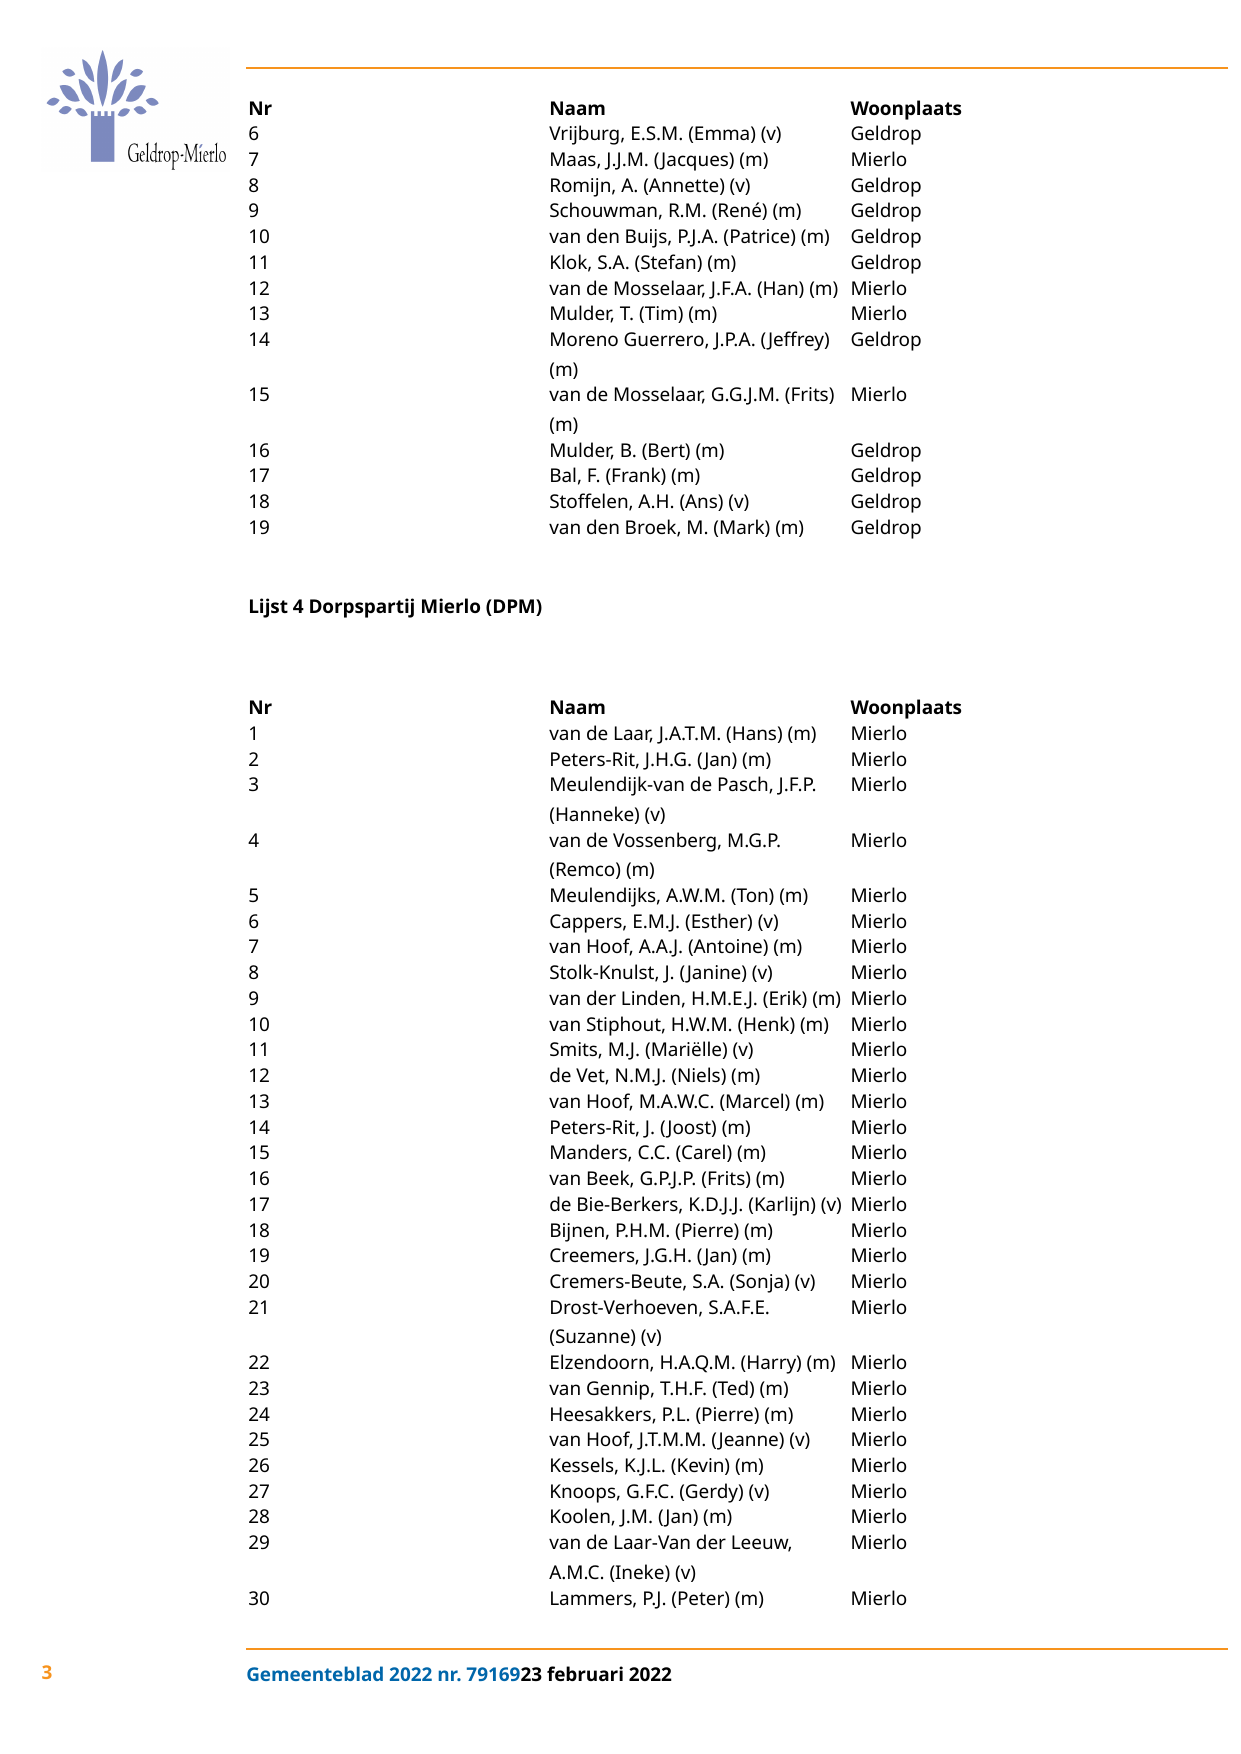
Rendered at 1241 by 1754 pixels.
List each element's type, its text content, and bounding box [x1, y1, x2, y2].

table_cell van Gennip, T.H.F. (Ted) (m) [549, 1375, 850, 1401]
table_cell Mierlo [850, 1191, 1152, 1217]
table_cell 6 [248, 908, 549, 934]
table_cell 16 [248, 1165, 549, 1191]
table_cell 10 [248, 1011, 549, 1037]
table_cell Mierlo [850, 1217, 1152, 1242]
table_cell Lammers, P.J. (Peter) (m) [549, 1585, 850, 1610]
table_cell Geldrop [850, 224, 1152, 249]
table_cell 25 [248, 1426, 549, 1452]
table_cell Geldrop [850, 437, 1152, 463]
table_cell 10 [248, 224, 549, 249]
table_cell 2 [248, 746, 549, 772]
table_cell 9 [248, 985, 549, 1011]
table_cell Mierlo [850, 934, 1152, 959]
table_cell de Vet, N.M.J. (Niels) (m) [549, 1063, 850, 1088]
table_cell van Hoof, J.T.M.M. (Jeanne) (v) [549, 1426, 850, 1452]
table_cell van den Buijs, P.J.A. (Patrice) (m) [549, 224, 850, 249]
table_cell Mierlo [850, 908, 1152, 934]
table_cell 8 [248, 960, 549, 985]
table_cell Geldrop [850, 489, 1152, 514]
table_cell Mierlo [850, 772, 1152, 827]
table_cell Mierlo [850, 985, 1152, 1011]
table_header Naam [549, 695, 850, 720]
table_cell Stolk-Knulst, J. (Janine) (v) [549, 960, 850, 985]
table_cell Mierlo [850, 960, 1152, 985]
picture [41, 47, 231, 172]
table_cell Romijn, A. (Annette) (v) [549, 172, 850, 198]
table_cell Vrijburg, E.S.M. (Emma) (v) [549, 121, 850, 146]
table_cell van Hoof, A.A.J. (Antoine) (m) [549, 934, 850, 959]
table_cell Geldrop [850, 172, 1152, 198]
table_cell Mierlo [850, 1063, 1152, 1088]
table_header Woonplaats [850, 695, 1152, 720]
table_cell van de Vossenberg, M.G.P. (Remco) (m) [549, 827, 850, 882]
table_cell Mierlo [850, 382, 1152, 437]
table_cell van Beek, G.P.J.P. (Frits) (m) [549, 1165, 850, 1191]
table_cell Geldrop [850, 514, 1152, 540]
table_cell 17 [248, 1191, 549, 1217]
table_cell Heesakkers, P.L. (Pierre) (m) [549, 1401, 850, 1426]
table_cell Smits, M.J. (Mariëlle) (v) [549, 1037, 850, 1062]
table_cell Elzendoorn, H.A.Q.M. (Harry) (m) [549, 1349, 850, 1375]
table_cell 24 [248, 1401, 549, 1426]
table_cell Peters-Rit, J. (Joost) (m) [549, 1114, 850, 1139]
table_cell Mierlo [850, 1011, 1152, 1037]
table_cell Manders, C.C. (Carel) (m) [549, 1140, 850, 1165]
table_cell Mierlo [850, 1504, 1152, 1529]
table_cell 3 [248, 772, 549, 827]
table_cell Geldrop [850, 326, 1152, 382]
table_cell Bal, F. (Frank) (m) [549, 463, 850, 488]
table_cell 11 [248, 1037, 549, 1062]
table_cell van de Laar, J.A.T.M. (Hans) (m) [549, 720, 850, 746]
table_cell Mierlo [850, 1268, 1152, 1294]
table_cell 15 [248, 1140, 549, 1165]
table_cell 22 [248, 1349, 549, 1375]
table_cell 26 [248, 1452, 549, 1478]
table_cell Mierlo [850, 1375, 1152, 1401]
table_cell 1 [248, 720, 549, 746]
table_cell 18 [248, 1217, 549, 1242]
table_cell Mierlo [850, 301, 1152, 326]
table_cell 7 [248, 146, 549, 172]
table_cell 14 [248, 1114, 549, 1139]
table_cell Mulder, B. (Bert) (m) [549, 437, 850, 463]
table_cell Cappers, E.M.J. (Esther) (v) [549, 908, 850, 934]
table_cell Mierlo [850, 1140, 1152, 1165]
table_cell van de Mosselaar, G.G.J.M. (Frits) (m) [549, 382, 850, 437]
table_cell Mierlo [850, 1585, 1152, 1610]
table_cell 23 [248, 1375, 549, 1401]
table_cell Mierlo [850, 1037, 1152, 1062]
table_header Nr [248, 95, 549, 121]
table_header Woonplaats [850, 95, 1152, 121]
table_cell Mierlo [850, 882, 1152, 908]
table_cell Mierlo [850, 720, 1152, 746]
table_cell Stoffelen, A.H. (Ans) (v) [549, 489, 850, 514]
table_cell 27 [248, 1478, 549, 1504]
table_cell 17 [248, 463, 549, 488]
table_cell Mierlo [850, 1349, 1152, 1375]
table_cell Mierlo [850, 1401, 1152, 1426]
table_cell Mierlo [850, 146, 1152, 172]
table_cell van der Linden, H.M.E.J. (Erik) (m) [549, 985, 850, 1011]
table_cell Peters-Rit, J.H.G. (Jan) (m) [549, 746, 850, 772]
table_cell Knoops, G.F.C. (Gerdy) (v) [549, 1478, 850, 1504]
table_cell Mierlo [850, 1294, 1152, 1349]
table_cell 12 [248, 275, 549, 301]
table_cell 13 [248, 301, 549, 326]
table_cell 15 [248, 382, 549, 437]
table_cell Koolen, J.M. (Jan) (m) [549, 1504, 850, 1529]
table_cell Mierlo [850, 1165, 1152, 1191]
table_cell 28 [248, 1504, 549, 1529]
table_cell 6 [248, 121, 549, 146]
table_cell Mierlo [850, 275, 1152, 301]
table_cell 19 [248, 1243, 549, 1268]
table_cell van Hoof, M.A.W.C. (Marcel) (m) [549, 1088, 850, 1114]
table_cell Bijnen, P.H.M. (Pierre) (m) [549, 1217, 850, 1242]
table_cell 9 [248, 198, 549, 223]
table_cell Meulendijk-van de Pasch, J.F.P. (Hanneke) (v) [549, 772, 850, 827]
table_cell Moreno Guerrero, J.P.A. (Jeffrey) (m) [549, 326, 850, 382]
table_cell Mierlo [850, 1452, 1152, 1478]
table_cell 8 [248, 172, 549, 198]
table_header Naam [549, 95, 850, 121]
table_cell Kessels, K.J.L. (Kevin) (m) [549, 1452, 850, 1478]
table_cell de Bie-Berkers, K.D.J.J. (Karlijn) (v) [549, 1191, 850, 1217]
table_cell 11 [248, 249, 549, 275]
table_cell van Stiphout, H.W.M. (Henk) (m) [549, 1011, 850, 1037]
table_cell Geldrop [850, 249, 1152, 275]
table_cell 16 [248, 437, 549, 463]
text Lijst 4 Dorpspartij Mierlo (DPM) [248, 593, 1152, 619]
table_cell Mierlo [850, 1088, 1152, 1114]
table_cell Geldrop [850, 463, 1152, 488]
table_cell 14 [248, 326, 549, 382]
table_cell Mulder, T. (Tim) (m) [549, 301, 850, 326]
table_cell 5 [248, 882, 549, 908]
table_cell Maas, J.J.M. (Jacques) (m) [549, 146, 850, 172]
table_cell 19 [248, 514, 549, 540]
table_cell Meulendijks, A.W.M. (Ton) (m) [549, 882, 850, 908]
table_cell Mierlo [850, 827, 1152, 882]
table_cell 18 [248, 489, 549, 514]
table_cell Cremers-Beute, S.A. (Sonja) (v) [549, 1268, 850, 1294]
table_cell 12 [248, 1063, 549, 1088]
table_cell Schouwman, R.M. (René) (m) [549, 198, 850, 223]
table_cell 20 [248, 1268, 549, 1294]
table_cell van de Mosselaar, J.F.A. (Han) (m) [549, 275, 850, 301]
table_cell Mierlo [850, 1243, 1152, 1268]
table_cell Creemers, J.G.H. (Jan) (m) [549, 1243, 850, 1268]
table_cell 7 [248, 934, 549, 959]
table_cell van den Broek, M. (Mark) (m) [549, 514, 850, 540]
table_cell 29 [248, 1529, 549, 1585]
table_cell 21 [248, 1294, 549, 1349]
table_cell van de Laar-Van der Leeuw, A.M.C. (Ineke) (v) [549, 1529, 850, 1585]
table_cell Geldrop [850, 121, 1152, 146]
table_cell 4 [248, 827, 549, 882]
table_cell 13 [248, 1088, 549, 1114]
table_cell Geldrop [850, 198, 1152, 223]
table_header Nr [248, 695, 549, 720]
table_cell Mierlo [850, 1426, 1152, 1452]
table_cell Mierlo [850, 1114, 1152, 1139]
table_cell Mierlo [850, 746, 1152, 772]
table_cell Drost-Verhoeven, S.A.F.E. (Suzanne) (v) [549, 1294, 850, 1349]
table_cell 30 [248, 1585, 549, 1610]
table_cell Mierlo [850, 1529, 1152, 1585]
table_cell Klok, S.A. (Stefan) (m) [549, 249, 850, 275]
table_cell Mierlo [850, 1478, 1152, 1504]
